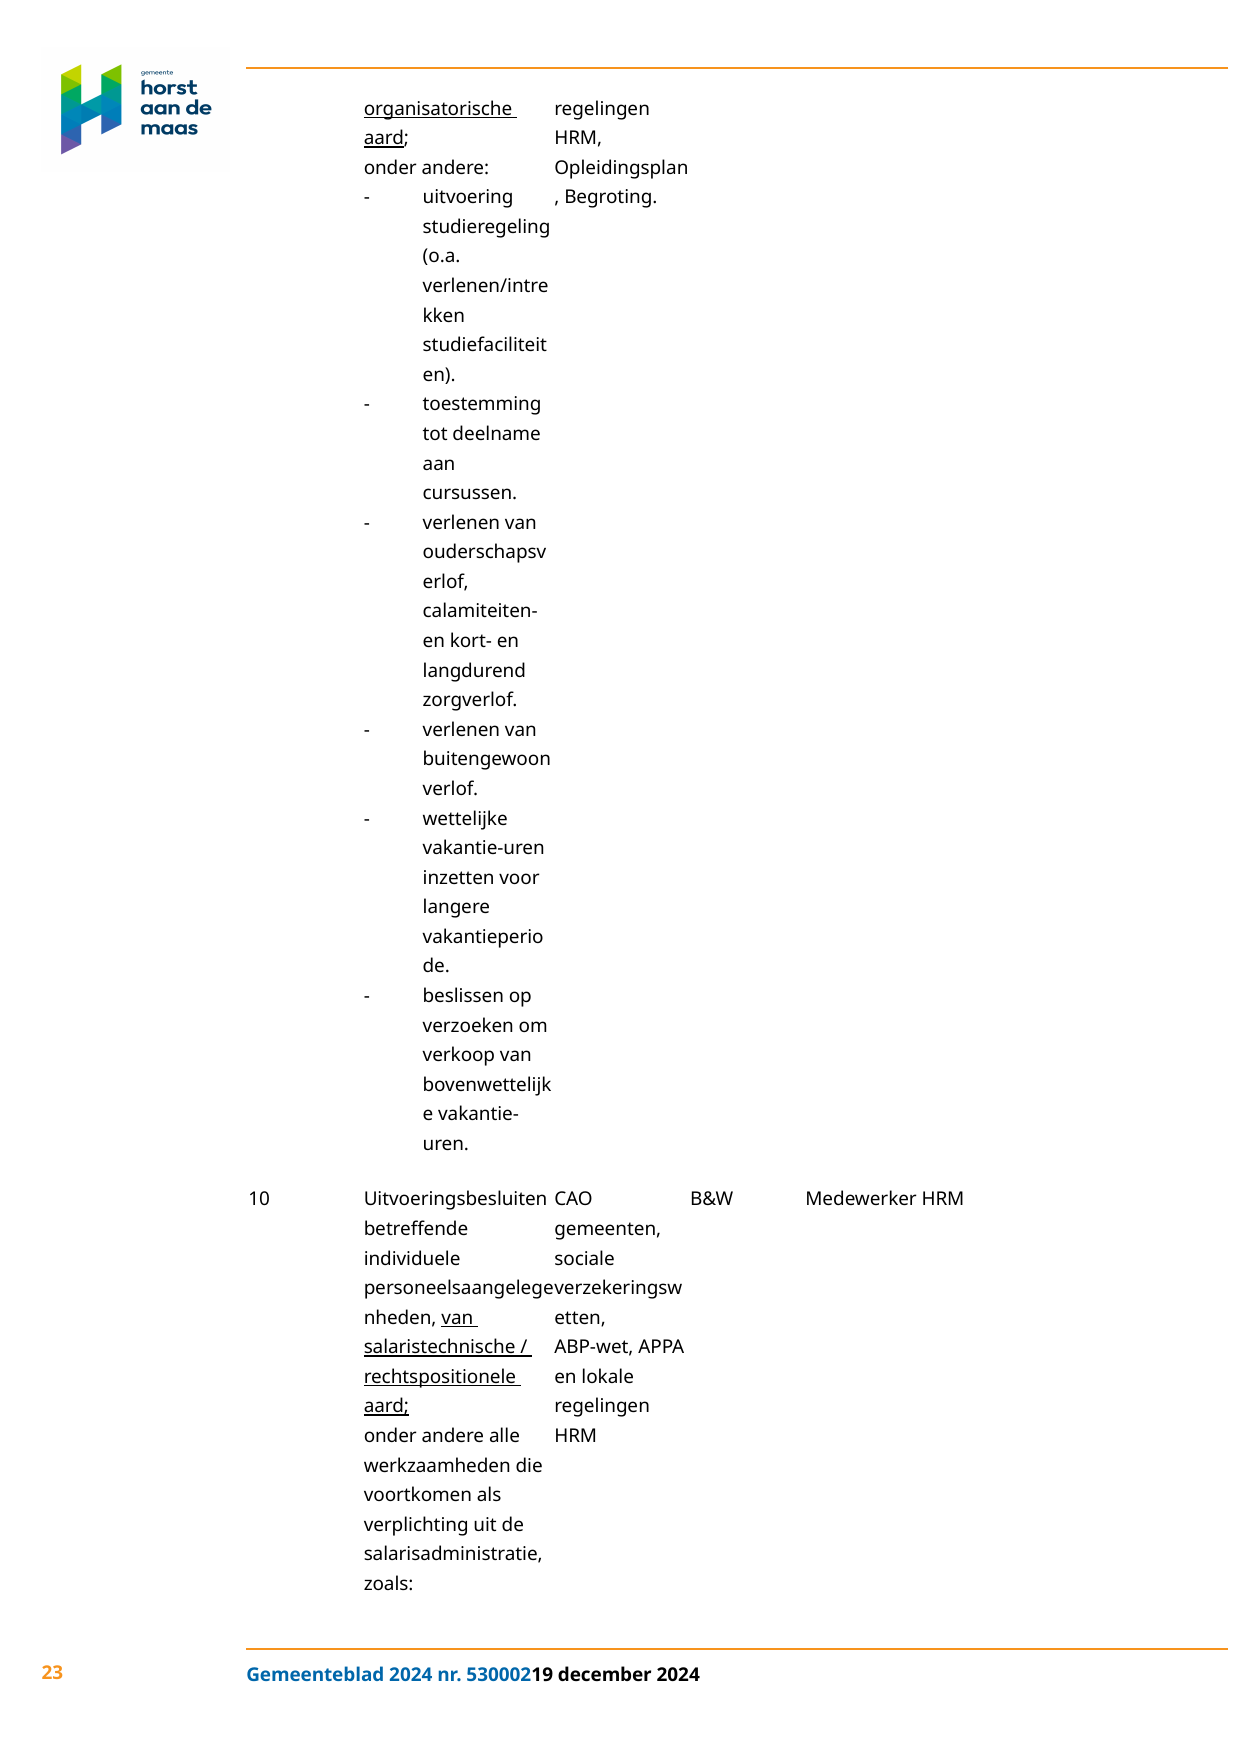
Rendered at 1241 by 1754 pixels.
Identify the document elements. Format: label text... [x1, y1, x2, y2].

table_cell [971, 1186, 1152, 1596]
table_cell regelingen HRM, Opleidingsplan, Begroting. [554, 95, 690, 1186]
picture [41, 47, 231, 172]
table_cell organisatorische aard; onder andere: uitvoering studieregeling (o.a. verlenen/intrekken studiefaciliteiten). toestemming tot deelname aan cursussen. verlenen van ouderschapsverlof, calamiteiten- en kort- en langdurend zorgverlof. verlenen van buitengewoon verlof. wettelijke vakantie-uren inzetten voor langere vakantieperiode. beslissen op verzoeken om verkoop van bovenwettelijke vakantie-uren. [364, 95, 554, 1186]
table_cell Medewerker HRM [805, 1186, 971, 1596]
table_cell B&W [690, 1186, 805, 1596]
table_cell 10 [248, 1186, 363, 1596]
table_cell [248, 95, 363, 1186]
table_cell Uitvoeringsbesluiten betreffende individuele personeelsaangelegenheden, van salaristechnische / rechtspositionele aard; onder andere alle werkzaamheden die voortkomen als verplichting uit de salarisadministratie, zoals: [364, 1186, 554, 1596]
table_cell [971, 95, 1152, 1186]
table_cell CAO gemeenten, sociale verzekeringswetten, ABP-wet, APPA en lokale regelingen HRM [554, 1186, 690, 1596]
table_cell [805, 95, 971, 1186]
table_cell [690, 95, 805, 1186]
